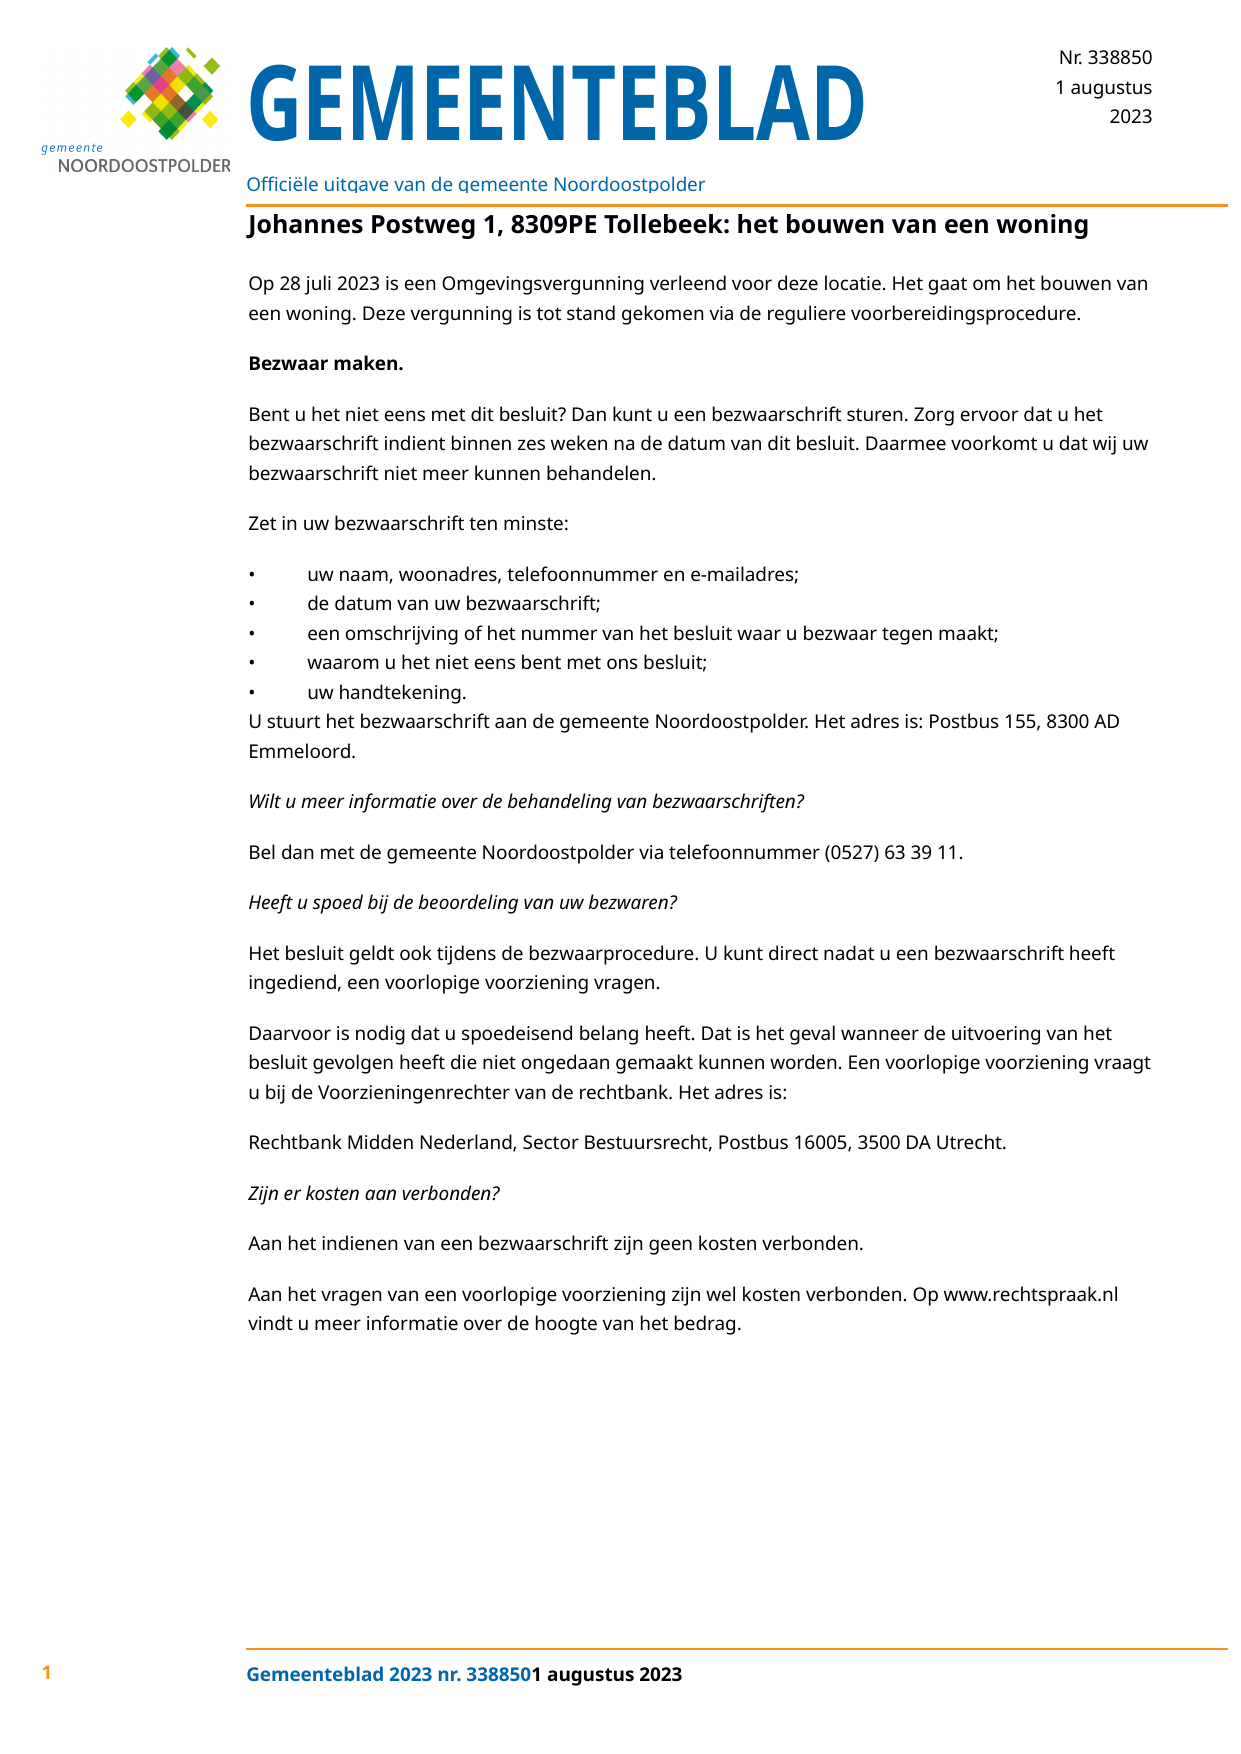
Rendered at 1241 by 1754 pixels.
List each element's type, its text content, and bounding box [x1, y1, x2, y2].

text Zet in uw bezwaarschrift ten minste: [248, 510, 1152, 536]
text U stuurt het bezwaarschrift aan de gemeente Noordoostpolder. Het adres is: Postbus 155, 8300 AD Emmeloord. [248, 709, 1152, 764]
list uw naam, woonadres, telefoonnummer en e-mailadres; [248, 561, 1152, 586]
text Bel dan met de gemeente Noordoostpolder via telefoonnummer (0527) 63 39 11. [248, 839, 1152, 865]
text Daarvoor is nodig dat u spoedeisend belang heeft. Dat is het geval wanneer de uitvoering van het besluit gevolgen heeft die niet ongedaan gemaakt kunnen worden. Een voorlopige voorziening vraagt u bij de Voorzieningenrechter van de rechtbank. Het adres is: [248, 1020, 1152, 1105]
list een omschrijving of het nummer van het besluit waar u bezwaar tegen maakt; [248, 620, 1152, 646]
list waarom u het niet eens bent met ons besluit; [248, 649, 1152, 675]
text Bent u het niet eens met dit besluit? Dan kunt u een bezwaarschrift sturen. Zorg ervoor dat u het bezwaarschrift indient binnen zes weken na de datum van dit besluit. Daarmee voorkomt u dat wij uw bezwaarschrift niet meer kunnen behandelen. [248, 401, 1152, 486]
text Aan het vragen van een voorlopige voorziening zijn wel kosten verbonden. Op www.rechtspraak.nl vindt u meer informatie over de hoogte van het bedrag. [248, 1281, 1152, 1336]
list uw handtekening. [248, 679, 1152, 705]
text Bezwaar maken. [248, 350, 1152, 376]
text Wilt u meer informatie over de behandeling van bezwaarschriften? [248, 789, 1152, 814]
picture [41, 47, 231, 172]
text Aan het indienen van een bezwaarschrift zijn geen kosten verbonden. [248, 1230, 1152, 1256]
text Rechtbank Midden Nederland, Sector Bestuursrecht, Postbus 16005, 3500 DA Utrecht. [248, 1129, 1152, 1155]
text Heeft u spoed bij de beoordeling van uw bezwaren? [248, 889, 1152, 915]
text Johannes Postweg 1, 8309PE Tollebeek: het bouwen van een woning [248, 207, 1152, 241]
text Het besluit geldt ook tijdens de bezwaarprocedure. U kunt direct nadat u een bezwaarschrift heeft ingediend, een voorlopige voorziening vragen. [248, 940, 1152, 995]
list de datum van uw bezwaarschrift; [248, 590, 1152, 616]
text Op 28 juli 2023 is een Omgevingsvergunning verleend voor deze locatie. Het gaat om het bouwen van een woning. Deze vergunning is tot stand gekomen via de reguliere voorbereidingsprocedure. [248, 270, 1152, 326]
text Zijn er kosten aan verbonden? [248, 1180, 1152, 1206]
